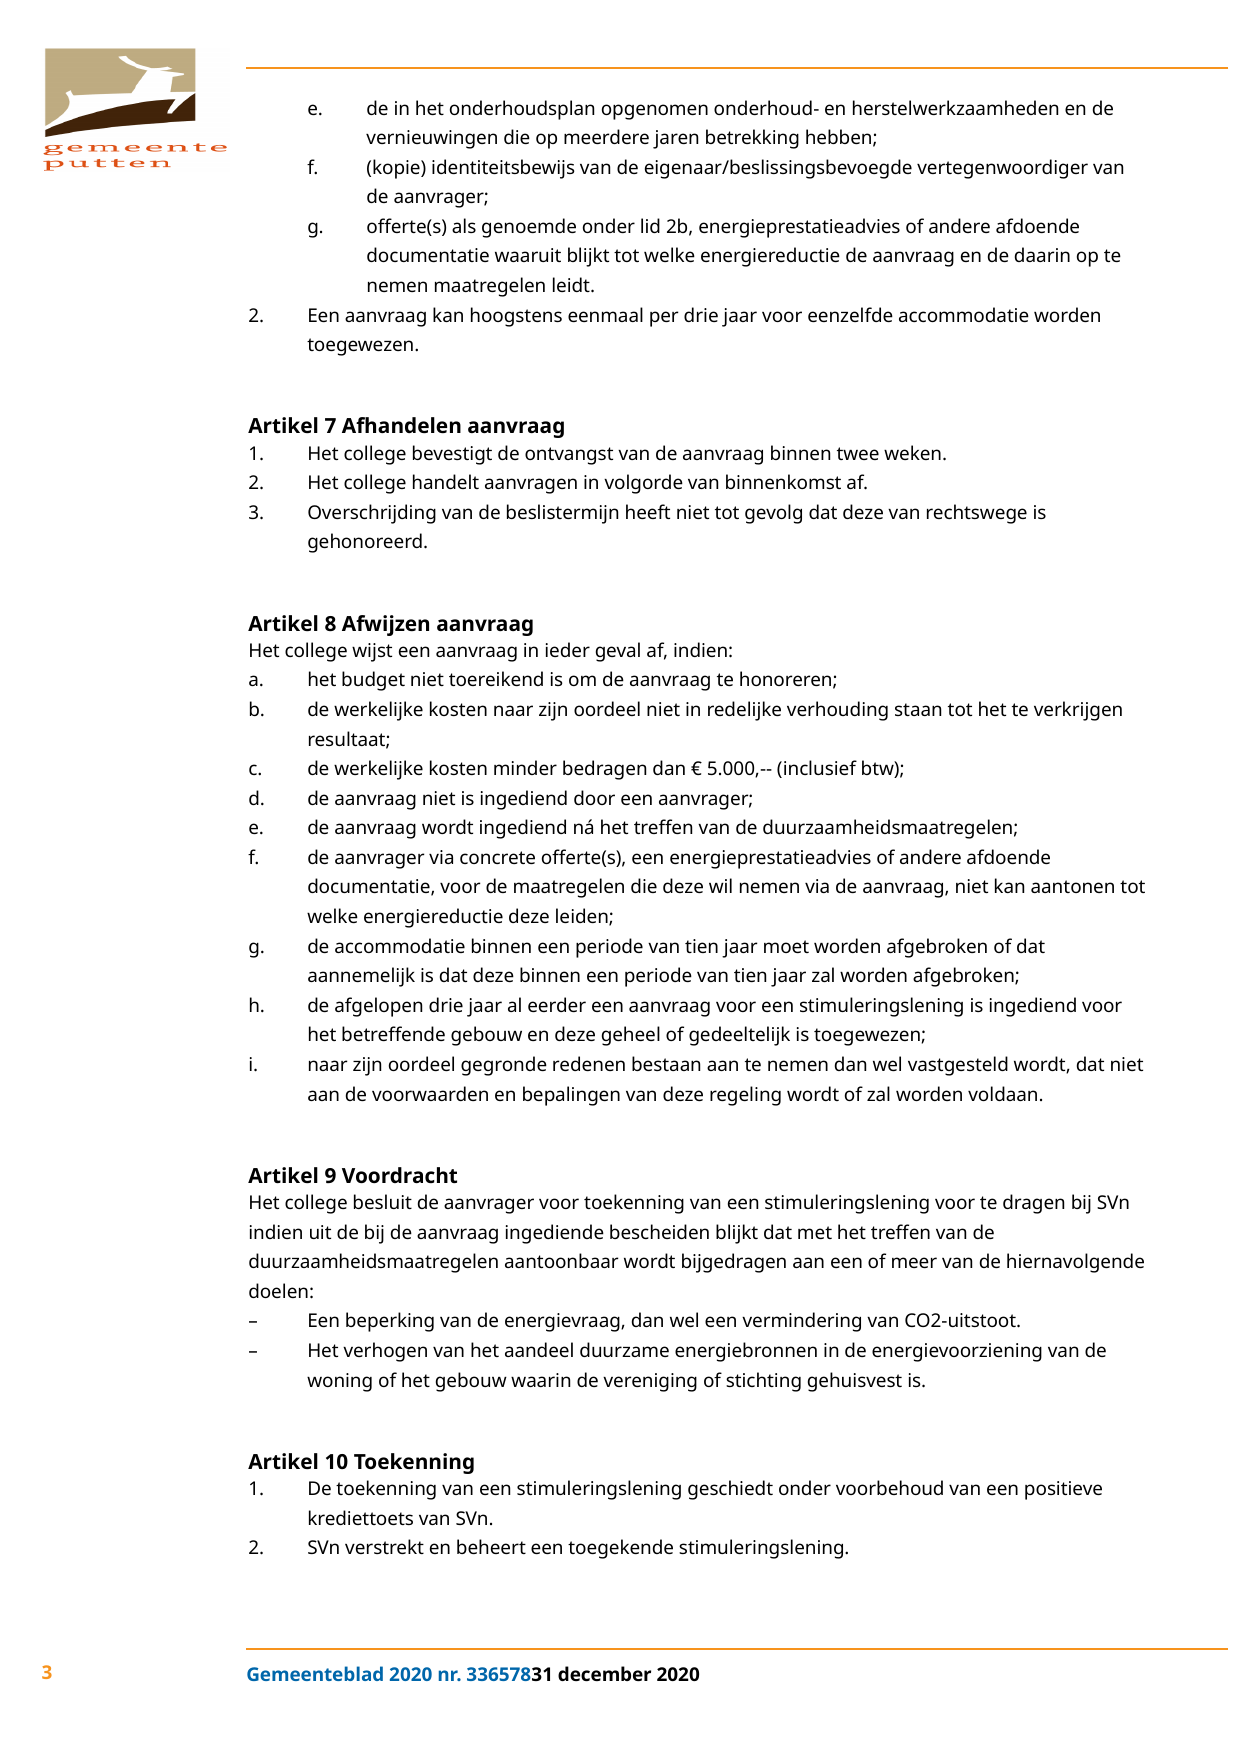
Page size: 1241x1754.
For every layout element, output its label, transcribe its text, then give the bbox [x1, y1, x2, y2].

list de werkelijke kosten naar zijn oordeel niet in redelijke verhouding staan tot het te verkrijgen resultaat; [248, 696, 1152, 752]
list offerte(s) als genoemde onder lid 2b, energieprestatieadvies of andere afdoende documentatie waaruit blijkt tot welke energiereductie de aanvraag en de daarin op te nemen maatregelen leidt. [307, 213, 1152, 298]
text Artikel 9 Voordracht [248, 1161, 1152, 1189]
list Het college bevestigt de ontvangst van de aanvraag binnen twee weken. [248, 440, 1152, 466]
text Het college wijst een aanvraag in ieder geval af, indien: [248, 637, 1152, 663]
list De toekenning van een stimuleringslening geschiedt onder voorbehoud van een positieve krediettoets van SVn. [248, 1475, 1152, 1531]
list de afgelopen drie jaar al eerder een aanvraag voor een stimuleringslening is ingediend voor het betreffende gebouw en deze geheel of gedeeltelijk is toegewezen; [248, 992, 1152, 1047]
list de accommodatie binnen een periode van tien jaar moet worden afgebroken of dat aannemelijk is dat deze binnen een periode van tien jaar zal worden afgebroken; [248, 933, 1152, 988]
picture [41, 47, 231, 172]
list de aanvraag niet is ingediend door een aanvrager; [248, 785, 1152, 811]
list de in het onderhoudsplan opgenomen onderhoud- en herstelwerkzaamheden en de vernieuwingen die op meerdere jaren betrekking hebben; [307, 95, 1152, 150]
list de aanvraag wordt ingediend ná het treffen van de duurzaamheidsmaatregelen; [248, 814, 1152, 840]
list naar zijn oordeel gegronde redenen bestaan aan te nemen dan wel vastgesteld wordt, dat niet aan de voorwaarden en bepalingen van deze regeling wordt of zal worden voldaan. [248, 1051, 1152, 1107]
list de aanvrager via concrete offerte(s), een energieprestatieadvies of andere afdoende documentatie, voor de maatregelen die deze wil nemen via de aanvraag, niet kan aantonen tot welke energiereductie deze leiden; [248, 844, 1152, 929]
text Artikel 7 Afhandelen aanvraag [248, 411, 1152, 440]
list het budget niet toereikend is om de aanvraag te honoreren; [248, 667, 1152, 692]
list Een aanvraag kan hoogstens eenmaal per drie jaar voor eenzelfde accommodatie worden toegewezen. [248, 302, 1152, 357]
list Het college handelt aanvragen in volgorde van binnenkomst af. [248, 469, 1152, 495]
list Overschrijding van de beslistermijn heeft niet tot gevolg dat deze van rechtswege is gehonoreerd. [248, 499, 1152, 554]
list de werkelijke kosten minder bedragen dan € 5.000,-- (inclusief btw); [248, 755, 1152, 781]
text Artikel 10 Toekenning [248, 1447, 1152, 1475]
list Het verhogen van het aandeel duurzame energiebronnen in de energievoorziening van de woning of het gebouw waarin de vereniging of stichting gehuisvest is. [248, 1337, 1152, 1392]
list Een beperking van de energievraag, dan wel een vermindering van CO2-uitstoot. [248, 1308, 1152, 1333]
text Het college besluit de aanvrager voor toekenning van een stimuleringslening voor te dragen bij SVn indien uit de bij de aanvraag ingediende bescheiden blijkt dat met het treffen van de duurzaamheidsmaatregelen aantoonbaar wordt bijgedragen aan een of meer van de hiernavolgende doelen: [248, 1189, 1152, 1304]
list SVn verstrekt en beheert een toegekende stimuleringslening. [248, 1534, 1152, 1560]
list (kopie) identiteitsbewijs van de eigenaar/beslissingsbevoegde vertegenwoordiger van de aanvrager; [307, 154, 1152, 209]
text Artikel 8 Afwijzen aanvraag [248, 609, 1152, 637]
